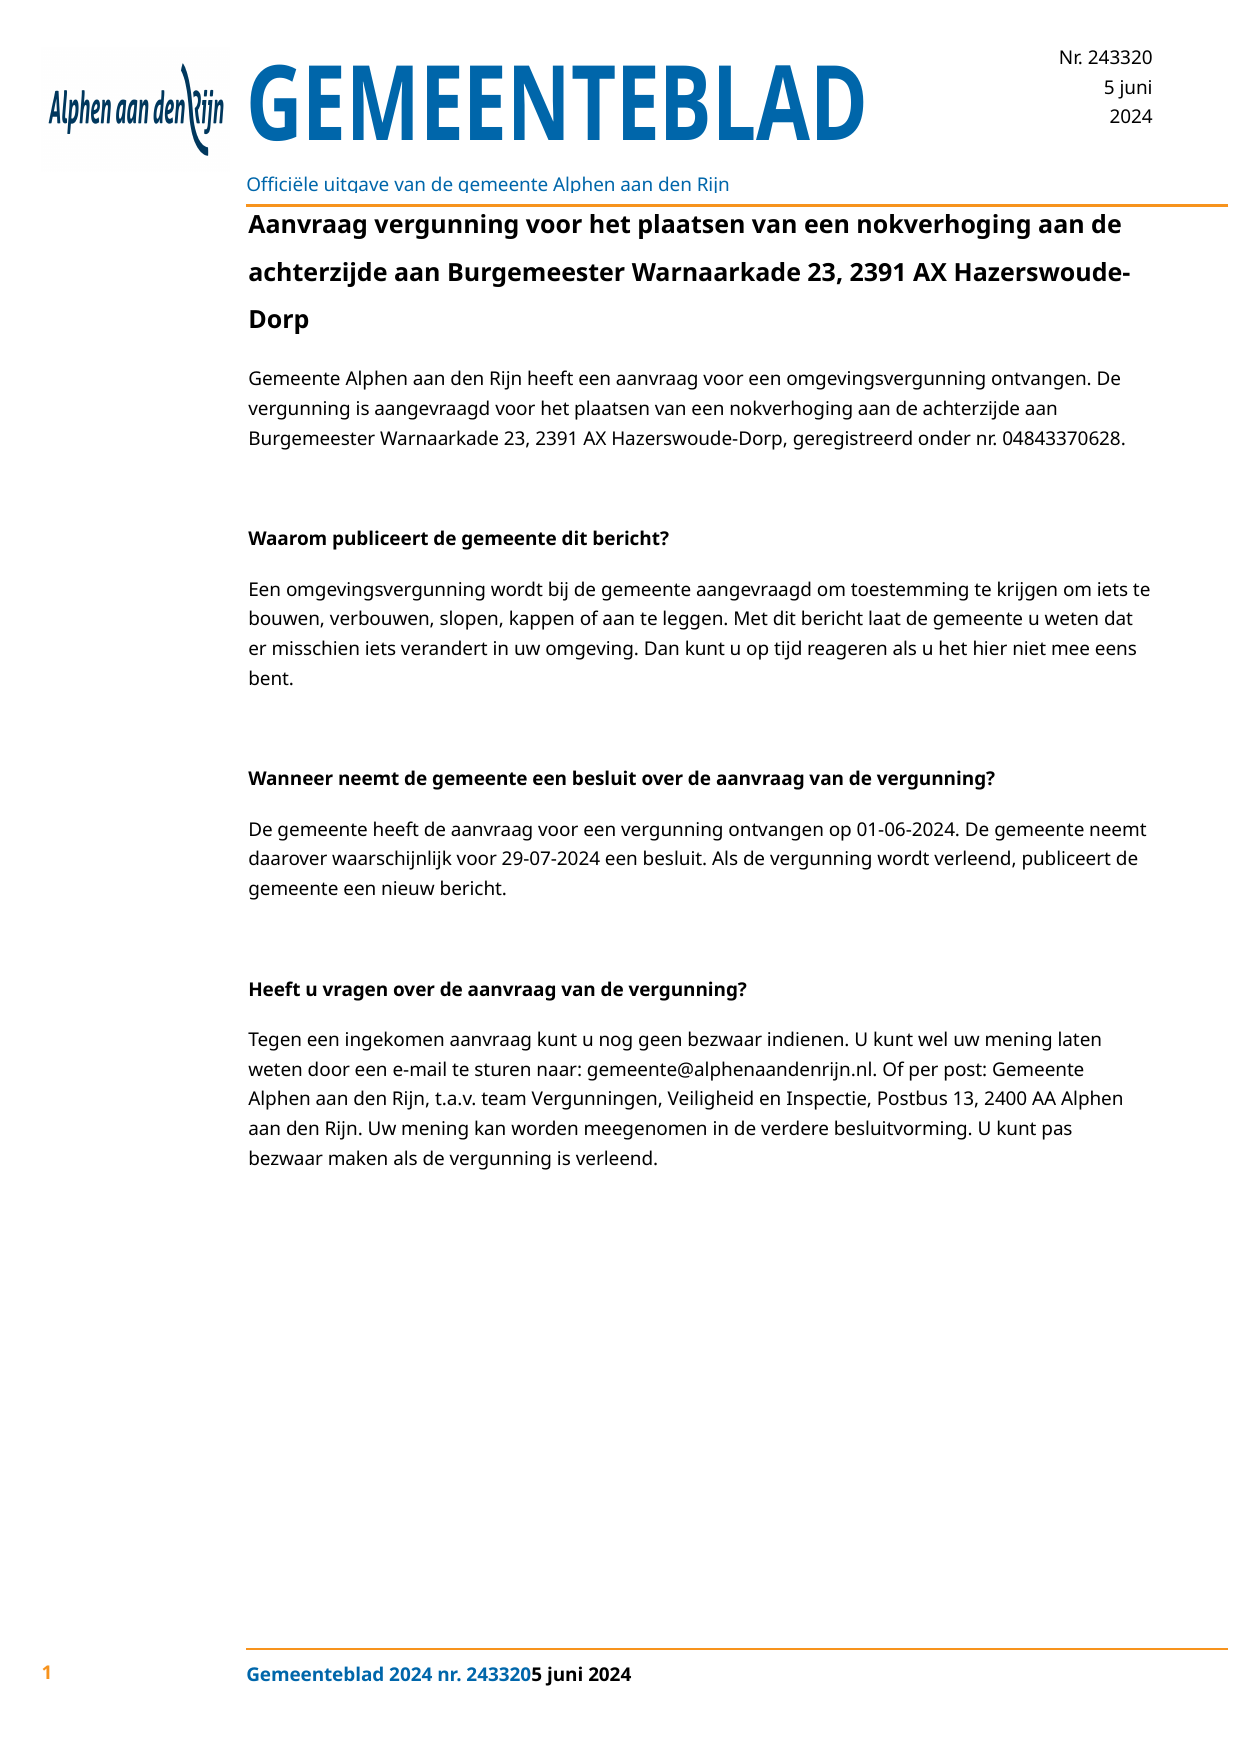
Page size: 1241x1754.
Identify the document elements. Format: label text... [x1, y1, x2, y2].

text Heeft u vragen over de aanvraag van de vergunning? [248, 976, 1152, 1002]
text Waarom publiceert de gemeente dit bericht? [248, 526, 1152, 551]
text Wanneer neemt de gemeente een besluit over de aanvraag van de vergunning? [248, 766, 1152, 791]
text Gemeente Alphen aan den Rijn heeft een aanvraag voor een omgevingsvergunning ontvangen. De vergunning is aangevraagd voor het plaatsen van een nokverhoging aan de achterzijde aan Burgemeester Warnaarkade 23, 2391 AX Hazerswoude-Dorp, geregistreerd onder nr. 04843370628. [248, 366, 1152, 450]
picture [41, 47, 231, 172]
text Een omgevingsvergunning wordt bij de gemeente aangevraagd om toestemming te krijgen om iets te bouwen, verbouwen, slopen, kappen of aan te leggen. Met dit bericht laat de gemeente u weten dat er misschien iets verandert in uw omgeving. Dan kunt u op tijd reageren als u het hier niet mee eens bent. [248, 576, 1152, 690]
text Tegen een ingekomen aanvraag kunt u nog geen bezwaar indienen. U kunt wel uw mening laten weten door een e-mail te sturen naar: gemeente@alphenaandenrijn.nl. Of per post: Gemeente Alphen aan den Rijn, t.a.v. team Vergunningen, Veiligheid en Inspectie, Postbus 13, 2400 AA Alphen aan den Rijn. Uw mening kan worden meegenomen in de verdere besluitvorming. U kunt pas bezwaar maken als de vergunning is verleend. [248, 1026, 1152, 1170]
text De gemeente heeft de aanvraag voor een vergunning ontvangen op 01-06-2024. De gemeente neemt daarover waarschijnlijk voor 29-07-2024 een besluit. Als de vergunning wordt verleend, publiceert de gemeente een nieuw bericht. [248, 816, 1152, 901]
text Aanvraag vergunning voor het plaatsen van een nokverhoging aan de achterzijde aan Burgemeester Warnaarkade 23, 2391 AX Hazerswoude-Dorp [248, 207, 1152, 336]
